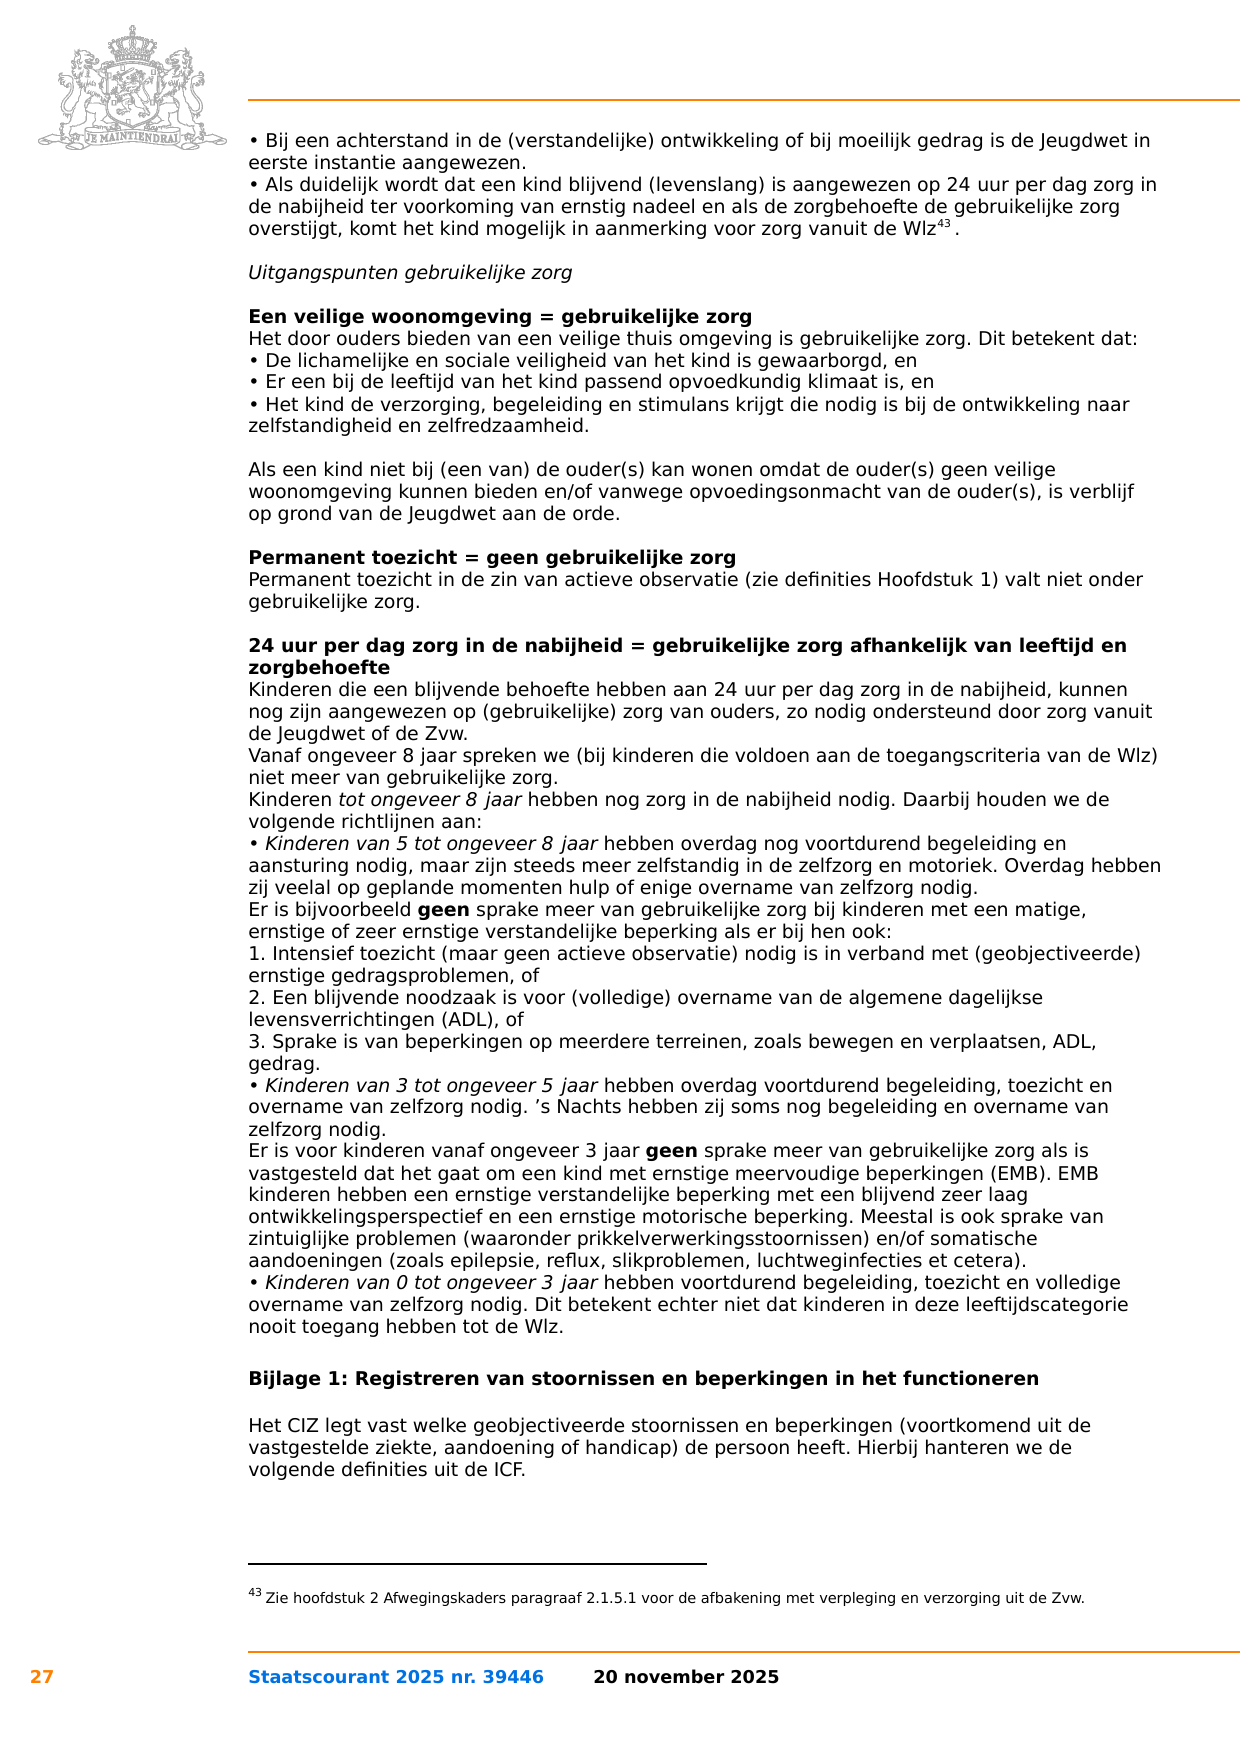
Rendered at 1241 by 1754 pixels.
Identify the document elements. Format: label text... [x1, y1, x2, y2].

text Het door ouders bieden van een veilige thuis omgeving is gebruikelijke zorg. Dit betekent dat: [248, 327, 1163, 349]
text Een veilige woonomgeving = gebruikelijke zorg [248, 306, 1163, 327]
text Kinderen tot ongeveer 8 jaar hebben nog zorg in de nabijheid nodig. Daarbij houden we de volgende richtlijnen aan: [248, 789, 1163, 833]
text Vanaf ongeveer 8 jaar spreken we (bij kinderen die voldoen aan de toegangscriteria van de Wlz) niet meer van gebruikelijke zorg. [248, 745, 1163, 789]
text • Kinderen van 3 tot ongeveer 5 jaar hebben overdag voortdurend begeleiding, toezicht en overname van zelfzorg nodig. ’s Nachts hebben zij soms nog begeleiding en overname van zelfzorg nodig. [248, 1074, 1163, 1140]
text Permanent toezicht in de zin van actieve observatie (zie definities Hoofdstuk 1) valt niet onder gebruikelijke zorg. [248, 569, 1163, 613]
text • Er een bij de leeftijd van het kind passend opvoedkundig klimaat is, en [248, 371, 1163, 393]
text • Als duidelijk wordt dat een kind blijvend (levenslang) is aangewezen op 24 uur per dag zorg in de nabijheid ter voorkoming van ernstig nadeel en als de zorgbehoefte de gebruikelijke zorg overstijgt, komt het kind mogelijk in aanmerking voor zorg vanuit de Wlz. [248, 174, 1163, 240]
text • De lichamelijke en sociale veiligheid van het kind is gewaarborgd, en [248, 349, 1163, 371]
text 24 uur per dag zorg in de nabijheid = gebruikelijke zorg afhankelijk van leeftijd en zorgbehoefte [248, 635, 1163, 679]
text • Kinderen van 5 tot ongeveer 8 jaar hebben overdag nog voortdurend begeleiding en aansturing nodig, maar zijn steeds meer zelfstandig in de zelfzorg en motoriek. Overdag hebben zij veelal op geplande momenten hulp of enige overname van zelfzorg nodig. [248, 833, 1163, 899]
subtitle Uitgangspunten gebruikelijke zorg [248, 262, 1163, 284]
text Als een kind niet bij (een van) de ouder(s) kan wonen omdat de ouder(s) geen veilige woonomgeving kunnen bieden en/of vanwege opvoedingsonmacht van de ouder(s), is verblijf op grond van de Jeugdwet aan de orde. [248, 459, 1163, 525]
text • Bij een achterstand in de (verstandelijke) ontwikkeling of bij moeilijk gedrag is de Jeugdwet in eerste instantie aangewezen. [248, 130, 1163, 174]
text 2. Een blijvende noodzaak is voor (volledige) overname van de algemene dagelijkse levensverrichtingen (ADL), of [248, 987, 1163, 1031]
text Er is bijvoorbeeld geen sprake meer van gebruikelijke zorg bij kinderen met een matige, ernstige of zeer ernstige verstandelijke beperking als er bij hen ook: [248, 899, 1163, 943]
text Het CIZ legt vast welke geobjectiveerde stoornissen en beperkingen (voortkomend uit de vastgestelde ziekte, aandoening of handicap) de persoon heeft. Hierbij hanteren we de volgende definities uit de ICF. [248, 1415, 1163, 1481]
text 3. Sprake is van beperkingen op meerdere terreinen, zoals bewegen en verplaatsen, ADL, gedrag. [248, 1031, 1163, 1074]
text • Kinderen van 0 tot ongeveer 3 jaar hebben voortdurend begeleiding, toezicht en volledige overname van zelfzorg nodig. Dit betekent echter niet dat kinderen in deze leeftijdscategorie nooit toegang hebben tot de Wlz. [248, 1272, 1163, 1338]
text 1. Intensief toezicht (maar geen actieve observatie) nodig is in verband met (geobjectiveerde) ernstige gedragsproblemen, of [248, 943, 1163, 987]
subtitle Bijlage 1: Registreren van stoornissen en beperkingen in het functioneren [248, 1368, 1163, 1390]
text Kinderen die een blijvende behoefte hebben aan 24 uur per dag zorg in de nabijheid, kunnen nog zijn aangewezen op (gebruikelijke) zorg van ouders, zo nodig ondersteund door zorg vanuit de Jeugdwet of de Zvw. [248, 679, 1163, 745]
text Er is voor kinderen vanaf ongeveer 3 jaar geen sprake meer van gebruikelijke zorg als is vastgesteld dat het gaat om een kind met ernstige meervoudige beperkingen (EMB). EMB kinderen hebben een ernstige verstandelijke beperking met een blijvend zeer laag ontwikkelingsperspectief en een ernstige motorische beperking. Meestal is ook sprake van zintuiglijke problemen (waaronder prikkelverwerkingsstoornissen) en/of somatische aandoeningen (zoals epilepsie, reflux, slikproblemen, luchtweginfecties et cetera). [248, 1140, 1163, 1272]
picture [38, 25, 227, 150]
text • Het kind de verzorging, begeleiding en stimulans krijgt die nodig is bij de ontwikkeling naar zelfstandigheid en zelfredzaamheid. [248, 393, 1163, 437]
text Permanent toezicht = geen gebruikelijke zorg [248, 547, 1163, 569]
text Zie hoofdstuk 2 Afwegingskaders paragraaf 2.1.5.1 voor de afbakening met verpleging en verzorging uit de Zvw. [248, 1586, 1163, 1608]
